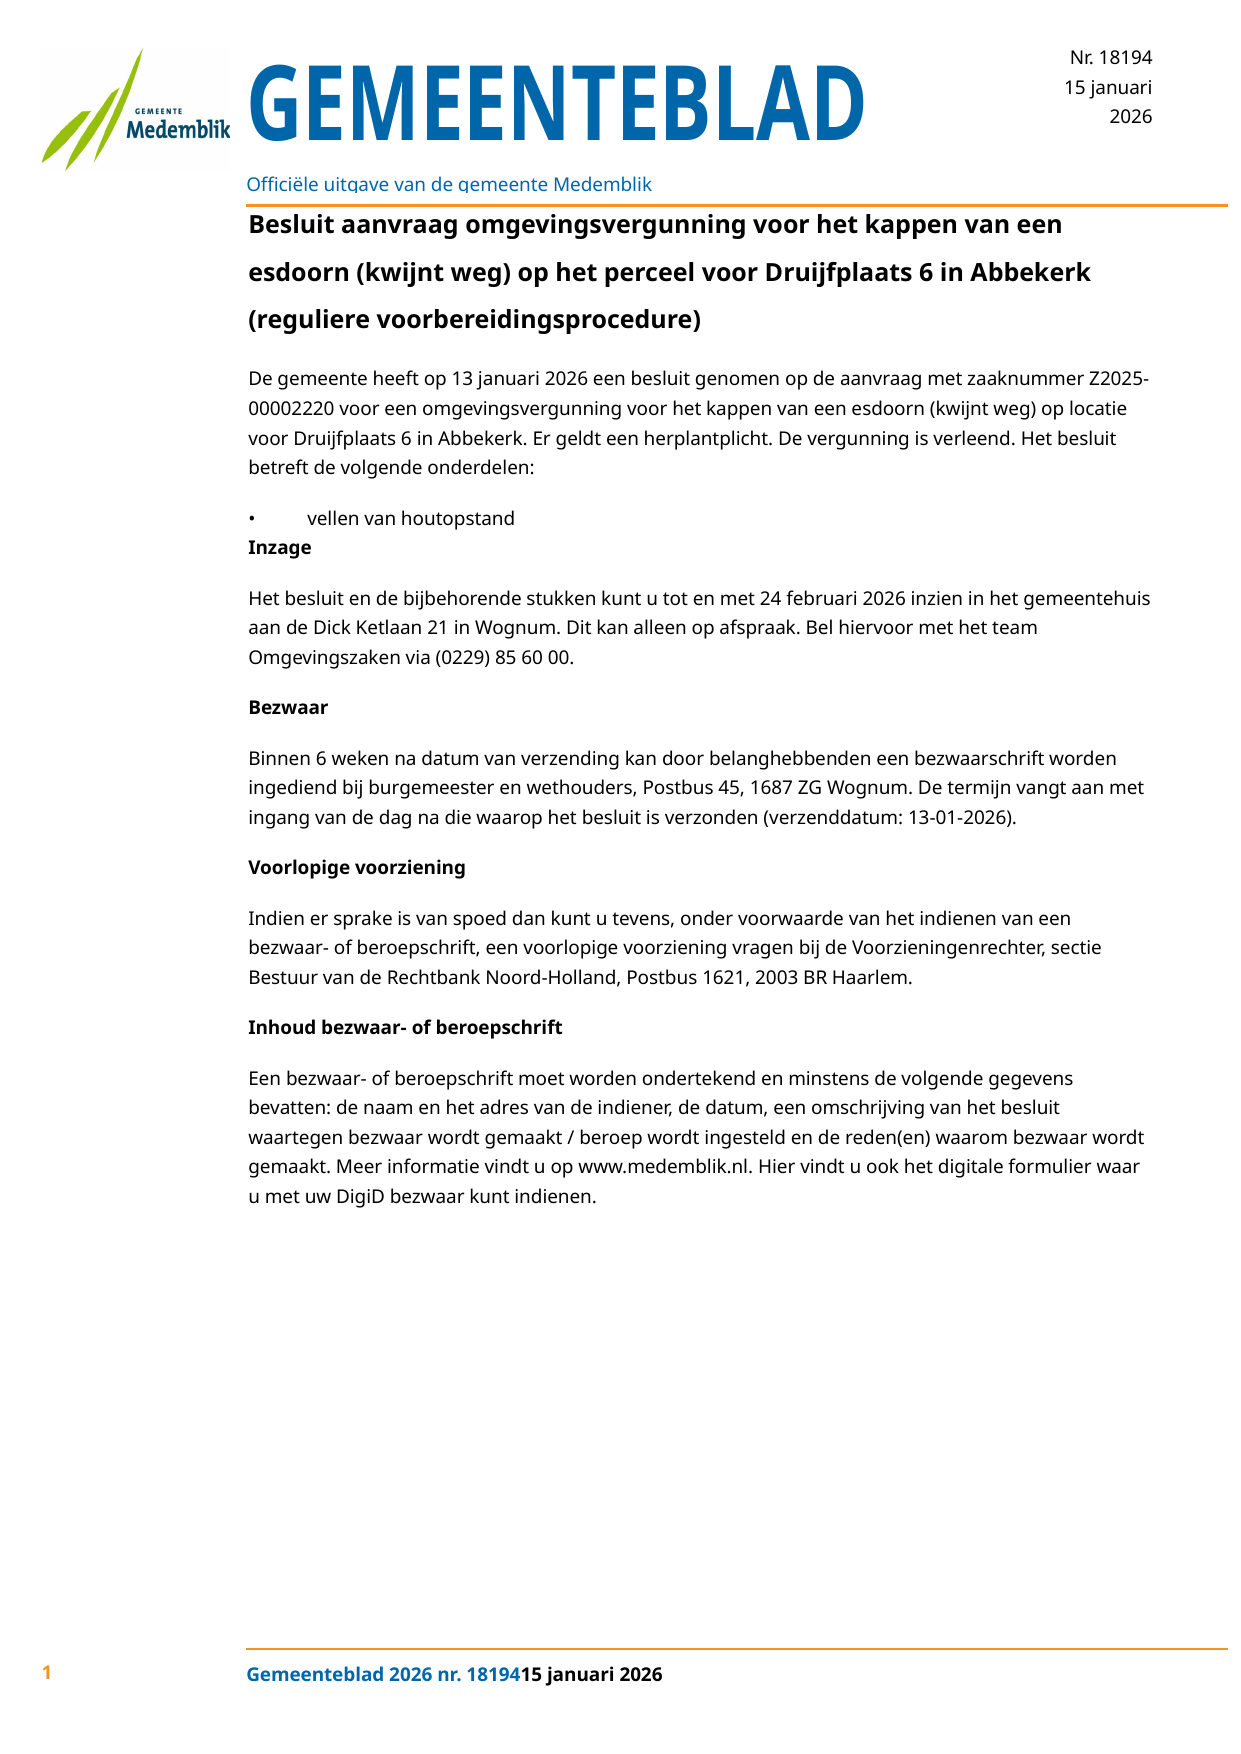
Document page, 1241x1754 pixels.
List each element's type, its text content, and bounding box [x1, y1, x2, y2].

text De gemeente heeft op 13 januari 2026 een besluit genomen op de aanvraag met zaaknummer Z2025-00002220 voor een omgevingsvergunning voor het kappen van een esdoorn (kwijnt weg) op locatie voor Druijfplaats 6 in Abbekerk. Er geldt een herplantplicht. De vergunning is verleend. Het besluit betreft de volgende onderdelen: [248, 366, 1152, 480]
picture [41, 47, 231, 172]
text Het besluit en de bijbehorende stukken kunt u tot en met 24 februari 2026 inzien in het gemeentehuis aan de Dick Ketlaan 21 in Wognum. Dit kan alleen op afspraak. Bel hiervoor met het team Omgevingszaken via (0229) 85 60 00. [248, 585, 1152, 669]
text Indien er sprake is van spoed dan kunt u tevens, onder voorwaarde van het indienen van een bezwaar- of beroepschrift, een voorlopige voorziening vragen bij de Voorzieningenrechter, sectie Bestuur van de Rechtbank Noord-Holland, Postbus 1621, 2003 BR Haarlem. [248, 905, 1152, 989]
text Een bezwaar- of beroepschrift moet worden ondertekend en minstens de volgende gegevens bevatten: de naam en het adres van de indiener, de datum, een omschrijving van het besluit waartegen bezwaar wordt gemaakt / beroep wordt ingesteld en de reden(en) waarom bezwaar wordt gemaakt. Meer informatie vindt u op www.medemblik.nl. Hier vindt u ook het digitale formulier waar u met uw DigiD bezwaar kunt indienen. [248, 1065, 1152, 1209]
text Voorlopige voorziening [248, 854, 1152, 880]
text Inhoud bezwaar- of beroepschrift [248, 1014, 1152, 1040]
text Besluit aanvraag omgevingsvergunning voor het kappen van een esdoorn (kwijnt weg) op het perceel voor Druijfplaats 6 in Abbekerk (reguliere voorbereidingsprocedure) [248, 207, 1152, 336]
text Inzage [248, 534, 1152, 560]
text Binnen 6 weken na datum van verzending kan door belanghebbenden een bezwaarschrift worden ingediend bij burgemeester en wethouders, Postbus 45, 1687 ZG Wognum. De termijn vangt aan met ingang van de dag na die waarop het besluit is verzonden (verzenddatum: 13-01-2026). [248, 745, 1152, 829]
text Bezwaar [248, 694, 1152, 720]
list vellen van houtopstand [248, 505, 1152, 530]
